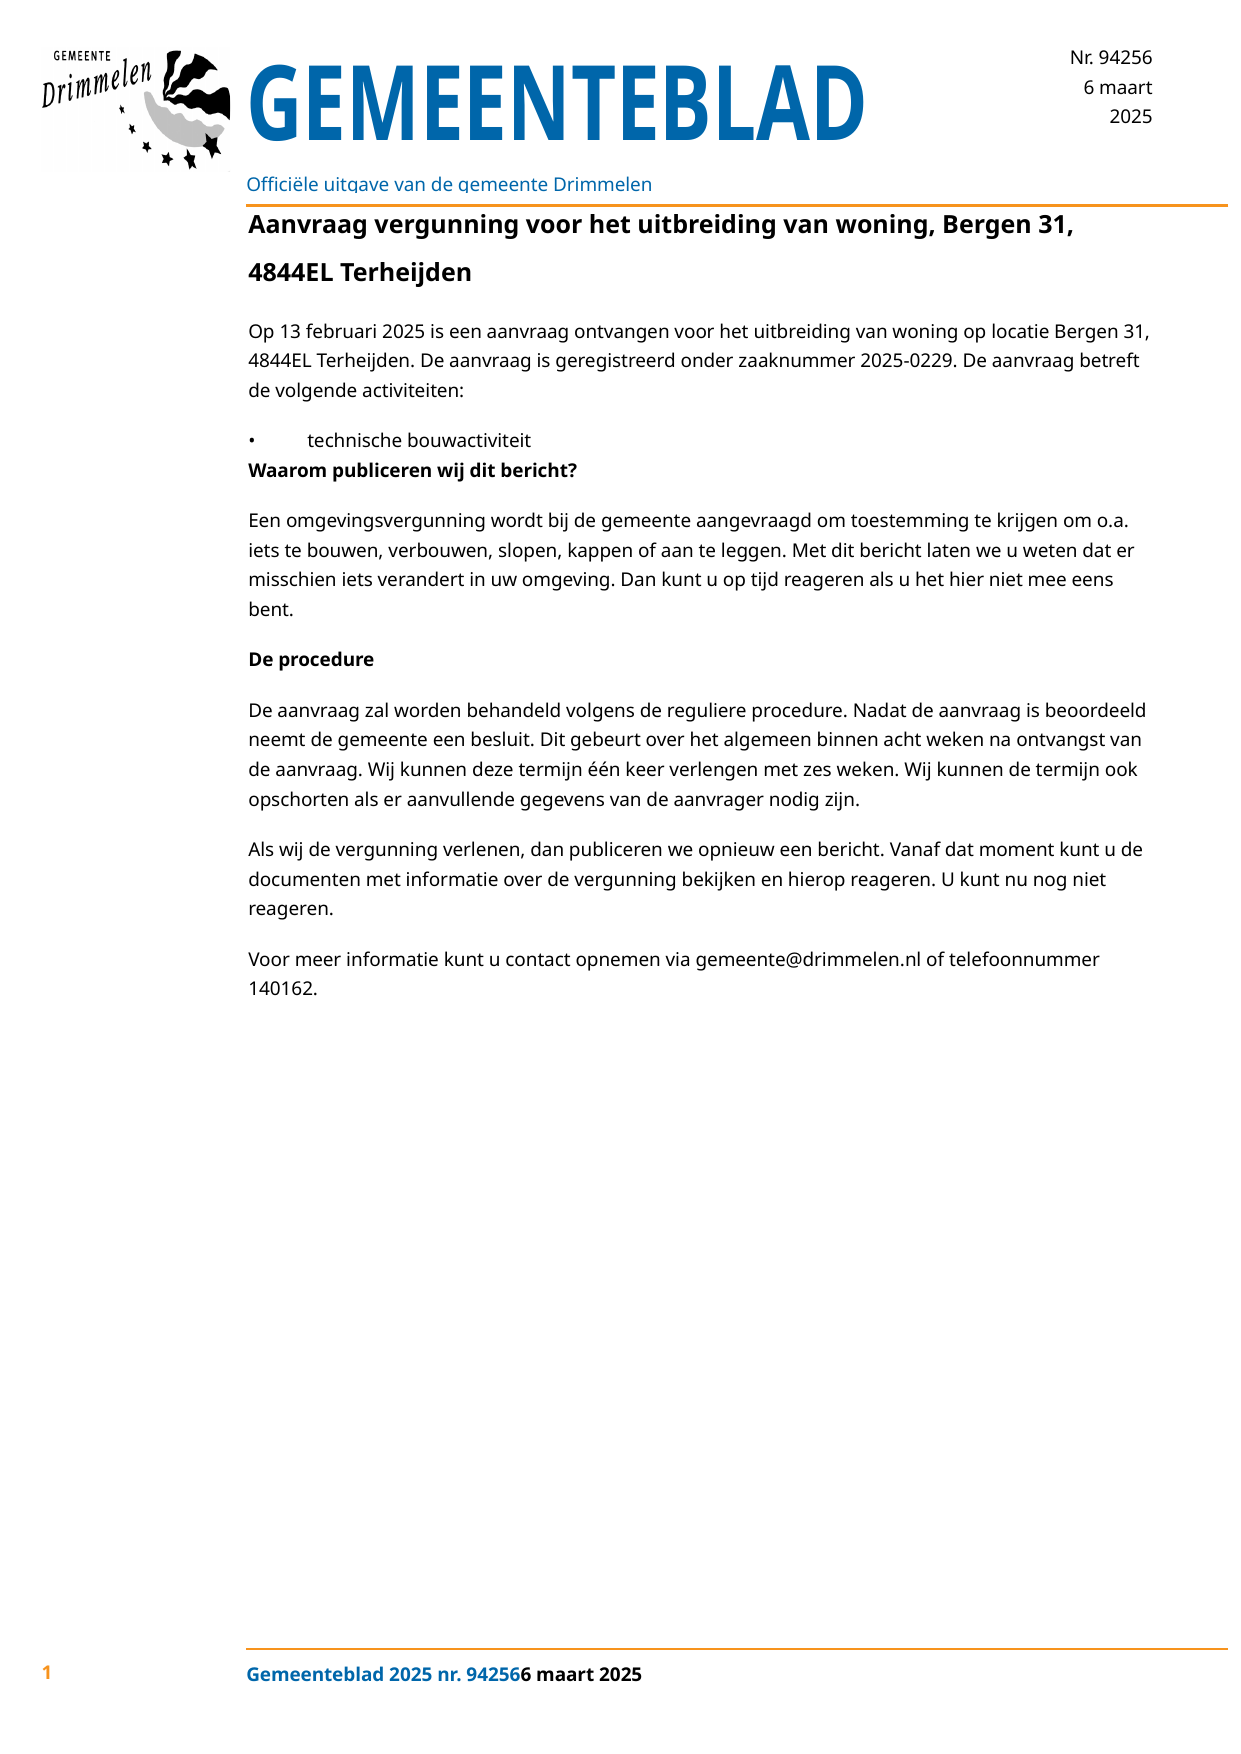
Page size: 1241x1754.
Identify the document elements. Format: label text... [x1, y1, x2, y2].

text Aanvraag vergunning voor het uitbreiding van woning, Bergen 31, 4844EL Terheijden [248, 207, 1152, 288]
text Op 13 februari 2025 is een aanvraag ontvangen voor het uitbreiding van woning op locatie Bergen 31, 4844EL Terheijden. De aanvraag is geregistreerd onder zaaknummer 2025-0229. De aanvraag betreft de volgende activiteiten: [248, 318, 1152, 403]
text De aanvraag zal worden behandeld volgens de reguliere procedure. Nadat de aanvraag is beoordeeld neemt de gemeente een besluit. Dit gebeurt over het algemeen binnen acht weken na ontvangst van de aanvraag. Wij kunnen deze termijn één keer verlengen met zes weken. Wij kunnen de termijn ook opschorten als er aanvullende gegevens van de aanvrager nodig zijn. [248, 697, 1152, 812]
text De procedure [248, 647, 1152, 672]
list technische bouwactiviteit [248, 427, 1152, 453]
text Voor meer informatie kunt u contact opnemen via gemeente@drimmelen.nl of telefoonnummer 140162. [248, 946, 1152, 1001]
text Een omgevingsvergunning wordt bij de gemeente aangevraagd om toestemming te krijgen om o.a. iets te bouwen, verbouwen, slopen, kappen of aan te leggen. Met dit bericht laten we u weten dat er misschien iets verandert in uw omgeving. Dan kunt u op tijd reageren als u het hier niet mee eens bent. [248, 507, 1152, 622]
text Waarom publiceren wij dit bericht? [248, 457, 1152, 483]
text Als wij de vergunning verlenen, dan publiceren we opnieuw een bericht. Vanaf dat moment kunt u de documenten met informatie over de vergunning bekijken en hierop reageren. U kunt nu nog niet reageren. [248, 836, 1152, 921]
picture [41, 47, 231, 172]
